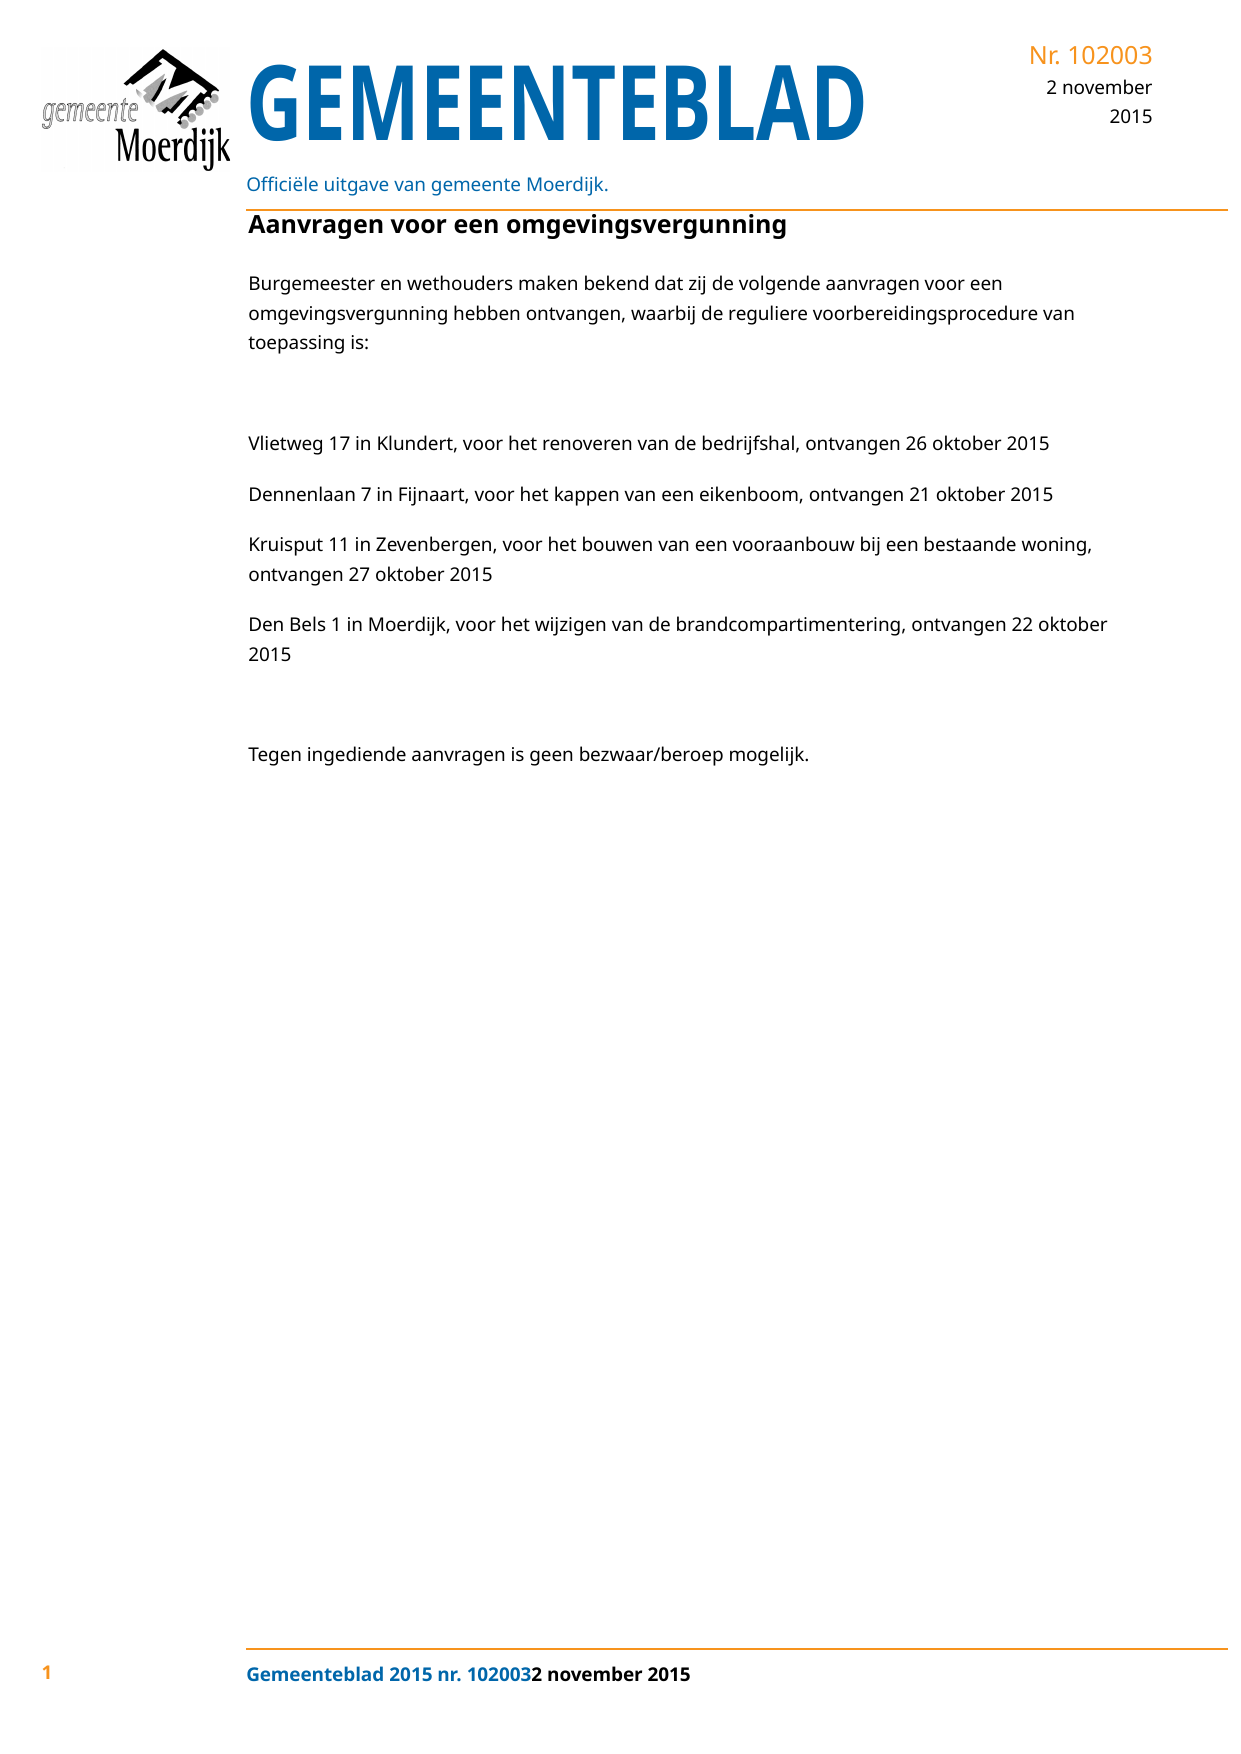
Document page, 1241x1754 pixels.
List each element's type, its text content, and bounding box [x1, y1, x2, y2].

text Vlietweg 17 in Klundert, voor het renoveren van de bedrijfshal, ontvangen 26 oktober 2015 [248, 430, 1152, 456]
text Tegen ingediende aanvragen is geen bezwaar/beroep mogelijk. [248, 742, 1152, 767]
text Kruisput 11 in Zevenbergen, voor het bouwen van een vooraanbouw bij een bestaande woning, ontvangen 27 oktober 2015 [248, 531, 1152, 586]
text Burgemeester en wethouders maken bekend dat zij de volgende aanvragen voor een omgevingsvergunning hebben ontvangen, waarbij de reguliere voorbereidingsprocedure van toepassing is: [248, 270, 1152, 355]
text Dennenlaan 7 in Fijnaart, voor het kappen van een eikenboom, ontvangen 21 oktober 2015 [248, 481, 1152, 506]
text Aanvragen voor een omgevingsvergunning [248, 211, 1152, 241]
picture [41, 47, 231, 172]
text Den Bels 1 in Moerdijk, voor het wijzigen van de brandcompartimentering, ontvangen 22 oktober 2015 [248, 611, 1152, 666]
